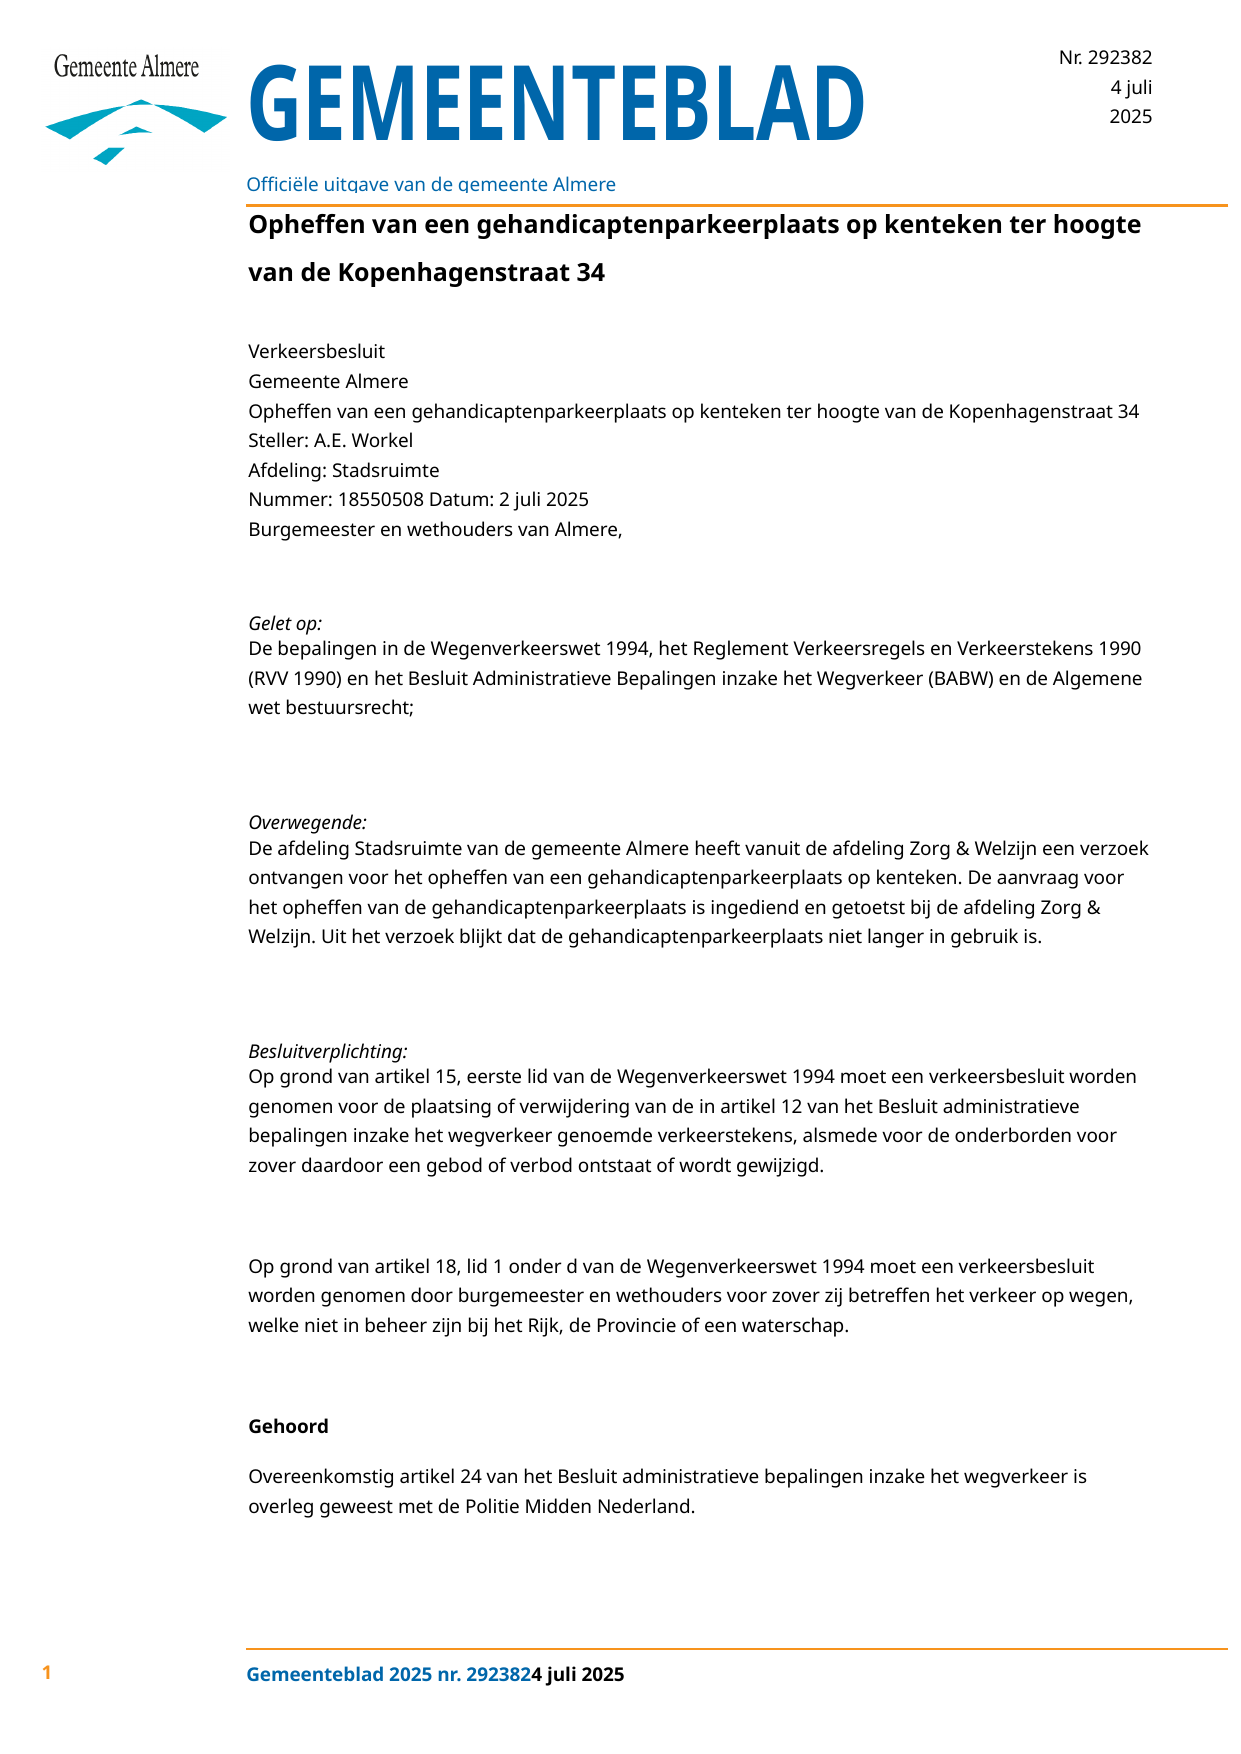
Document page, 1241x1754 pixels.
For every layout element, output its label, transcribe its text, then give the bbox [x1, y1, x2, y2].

text Gelet op: [248, 610, 1152, 635]
text Verkeersbesluit [248, 339, 1152, 364]
text Steller: A.E. Workel [248, 427, 1152, 453]
text Opheffen van een gehandicaptenparkeerplaats op kenteken ter hoogte van de Kopenhagenstraat 34 [248, 398, 1152, 423]
text Gemeente Almere [248, 368, 1152, 394]
text De afdeling Stadsruimte van de gemeente Almere heeft vanuit de afdeling Zorg & Welzijn een verzoek ontvangen voor het opheffen van een gehandicaptenparkeerplaats op kenteken. De aanvraag voor het opheffen van de gehandicaptenparkeerplaats is ingediend en getoetst bij de afdeling Zorg & Welzijn. Uit het verzoek blijkt dat de gehandicaptenparkeerplaats niet langer in gebruik is. [248, 835, 1152, 949]
text Burgemeester en wethouders van Almere, [248, 516, 1152, 542]
text Op grond van artikel 18, lid 1 onder d van de Wegenverkeerswet 1994 moet een verkeersbesluit worden genomen door burgemeester en wethouders voor zover zij betreffen het verkeer op wegen, welke niet in beheer zijn bij het Rijk, de Provincie of een waterschap. [248, 1253, 1152, 1338]
text Nummer: 18550508 Datum: 2 juli 2025 [248, 487, 1152, 512]
text Besluitverplichting: [248, 1038, 1152, 1063]
text Gehoord [248, 1413, 1152, 1439]
text Opheffen van een gehandicaptenparkeerplaats op kenteken ter hoogte van de Kopenhagenstraat 34 [248, 207, 1152, 288]
text De bepalingen in de Wegenverkeerswet 1994, het Reglement Verkeersregels en Verkeerstekens 1990 (RVV 1990) en het Besluit Administratieve Bepalingen inzake het Wegverkeer (BABW) en de Algemene wet bestuursrecht; [248, 635, 1152, 720]
text Op grond van artikel 15, eerste lid van de Wegenverkeerswet 1994 moet een verkeersbesluit worden genomen voor de plaatsing of verwijdering van de in artikel 12 van het Besluit administratieve bepalingen inzake het wegverkeer genoemde verkeerstekens, alsmede voor de onderborden voor zover daardoor een gebod of verbod ontstaat of wordt gewijzigd. [248, 1063, 1152, 1178]
text Overeenkomstig artikel 24 van het Besluit administratieve bepalingen inzake het wegverkeer is overleg geweest met de Politie Midden Nederland. [248, 1463, 1152, 1519]
text Overwegende: [248, 809, 1152, 835]
picture [41, 47, 231, 172]
text Afdeling: Stadsruimte [248, 457, 1152, 483]
